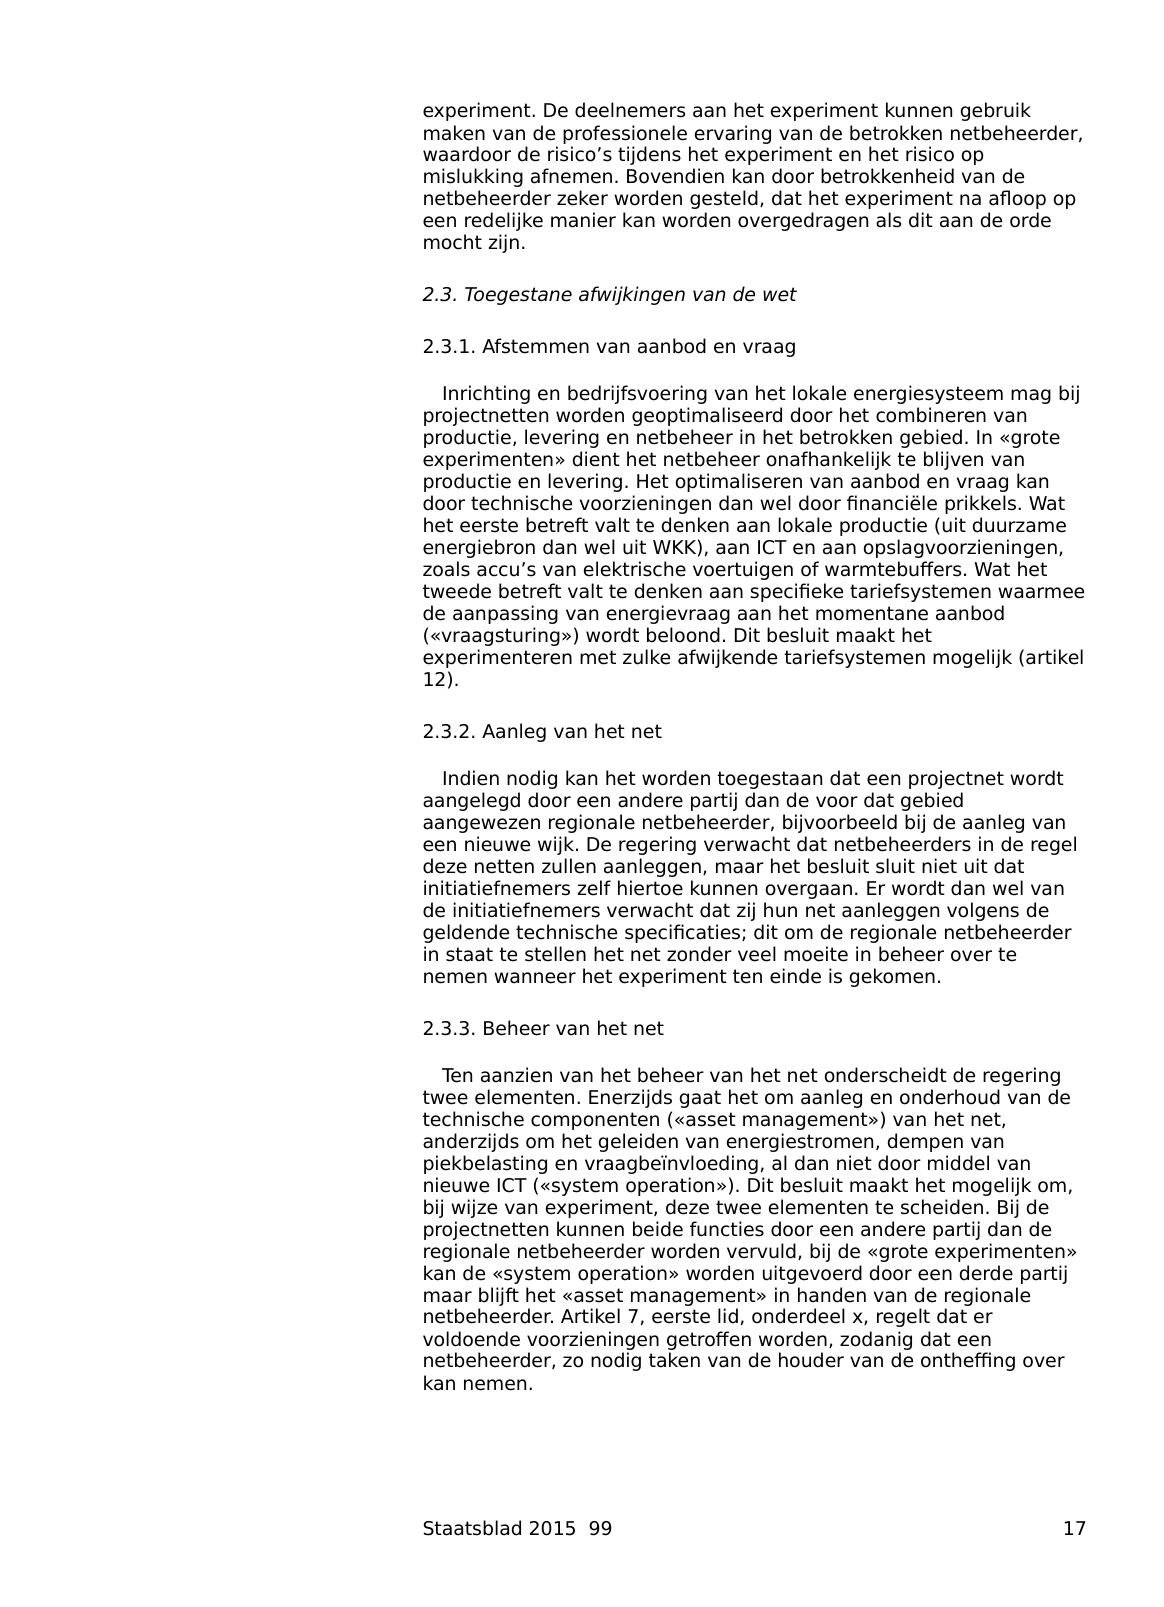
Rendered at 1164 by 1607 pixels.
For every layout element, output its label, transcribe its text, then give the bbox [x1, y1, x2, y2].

subtitle 2.3.2. Aanleg van het net [422, 721, 1087, 743]
text experiment. De deelnemers aan het experiment kunnen gebruik maken van de professionele ervaring van de betrokken netbeheerder, waardoor de risico’s tijdens het experiment en het risico op mislukking afnemen. Bovendien kan door betrokkenheid van de netbeheerder zeker worden gesteld, dat het experiment na afloop op een redelijke manier kan worden overgedragen als dit aan de orde mocht zijn. [422, 100, 1087, 254]
text Inrichting en bedrijfsvoering van het lokale energiesysteem mag bij projectnetten worden geoptimaliseerd door het combineren van productie, levering en netbeheer in het betrokken gebied. In «grote experimenten» dient het netbeheer onafhankelijk te blijven van productie en levering. Het optimaliseren van aanbod en vraag kan door technische voorzieningen dan wel door financiële prikkels. Wat het eerste betreft valt te denken aan lokale productie (uit duurzame energiebron dan wel uit WKK), aan ICT en aan opslagvoorzieningen, zoals accu’s van elektrische voertuigen of warmtebuffers. Wat het tweede betreft valt te denken aan specifieke tariefsystemen waarmee de aanpassing van energievraag aan het momentane aanbod («vraagsturing») wordt beloond. Dit besluit maakt het experimenteren met zulke afwijkende tariefsystemen mogelijk (artikel 12). [422, 383, 1087, 691]
subtitle 2.3.1. Afstemmen van aanbod en vraag [422, 336, 1087, 358]
text Ten aanzien van het beheer van het net onderscheidt de regering twee elementen. Enerzijds gaat het om aanleg en onderhoud van de technische componenten («asset management») van het net, anderzijds om het geleiden van energiestromen, dempen van piekbelasting en vraagbeïnvloeding, al dan niet door middel van nieuwe ICT («system operation»). Dit besluit maakt het mogelijk om, bij wijze van experiment, deze twee elementen te scheiden. Bij de projectnetten kunnen beide functies door een andere partij dan de regionale netbeheerder worden vervuld, bij de «grote experimenten» kan de «system operation» worden uitgevoerd door een derde partij maar blijft het «asset management» in handen van de regionale netbeheerder. Artikel 7, eerste lid, onderdeel x, regelt dat er voldoende voorzieningen getroffen worden, zodanig dat een netbeheerder, zo nodig taken van de houder van de ontheffing over kan nemen. [422, 1065, 1087, 1394]
subtitle 2.3.3. Beheer van het net [422, 1018, 1087, 1040]
text Indien nodig kan het worden toegestaan dat een projectnet wordt aangelegd door een andere partij dan de voor dat gebied aangewezen regionale netbeheerder, bijvoorbeeld bij de aanleg van een nieuwe wijk. De regering verwacht dat netbeheerders in de regel deze netten zullen aanleggen, maar het besluit sluit niet uit dat initiatiefnemers zelf hiertoe kunnen overgaan. Er wordt dan wel van de initiatiefnemers verwacht dat zij hun net aanleggen volgens de geldende technische specificaties; dit om de regionale netbeheerder in staat te stellen het net zonder veel moeite in beheer over te nemen wanneer het experiment ten einde is gekomen. [422, 768, 1087, 988]
subtitle 2.3. Toegestane afwijkingen van de wet [422, 284, 1087, 306]
